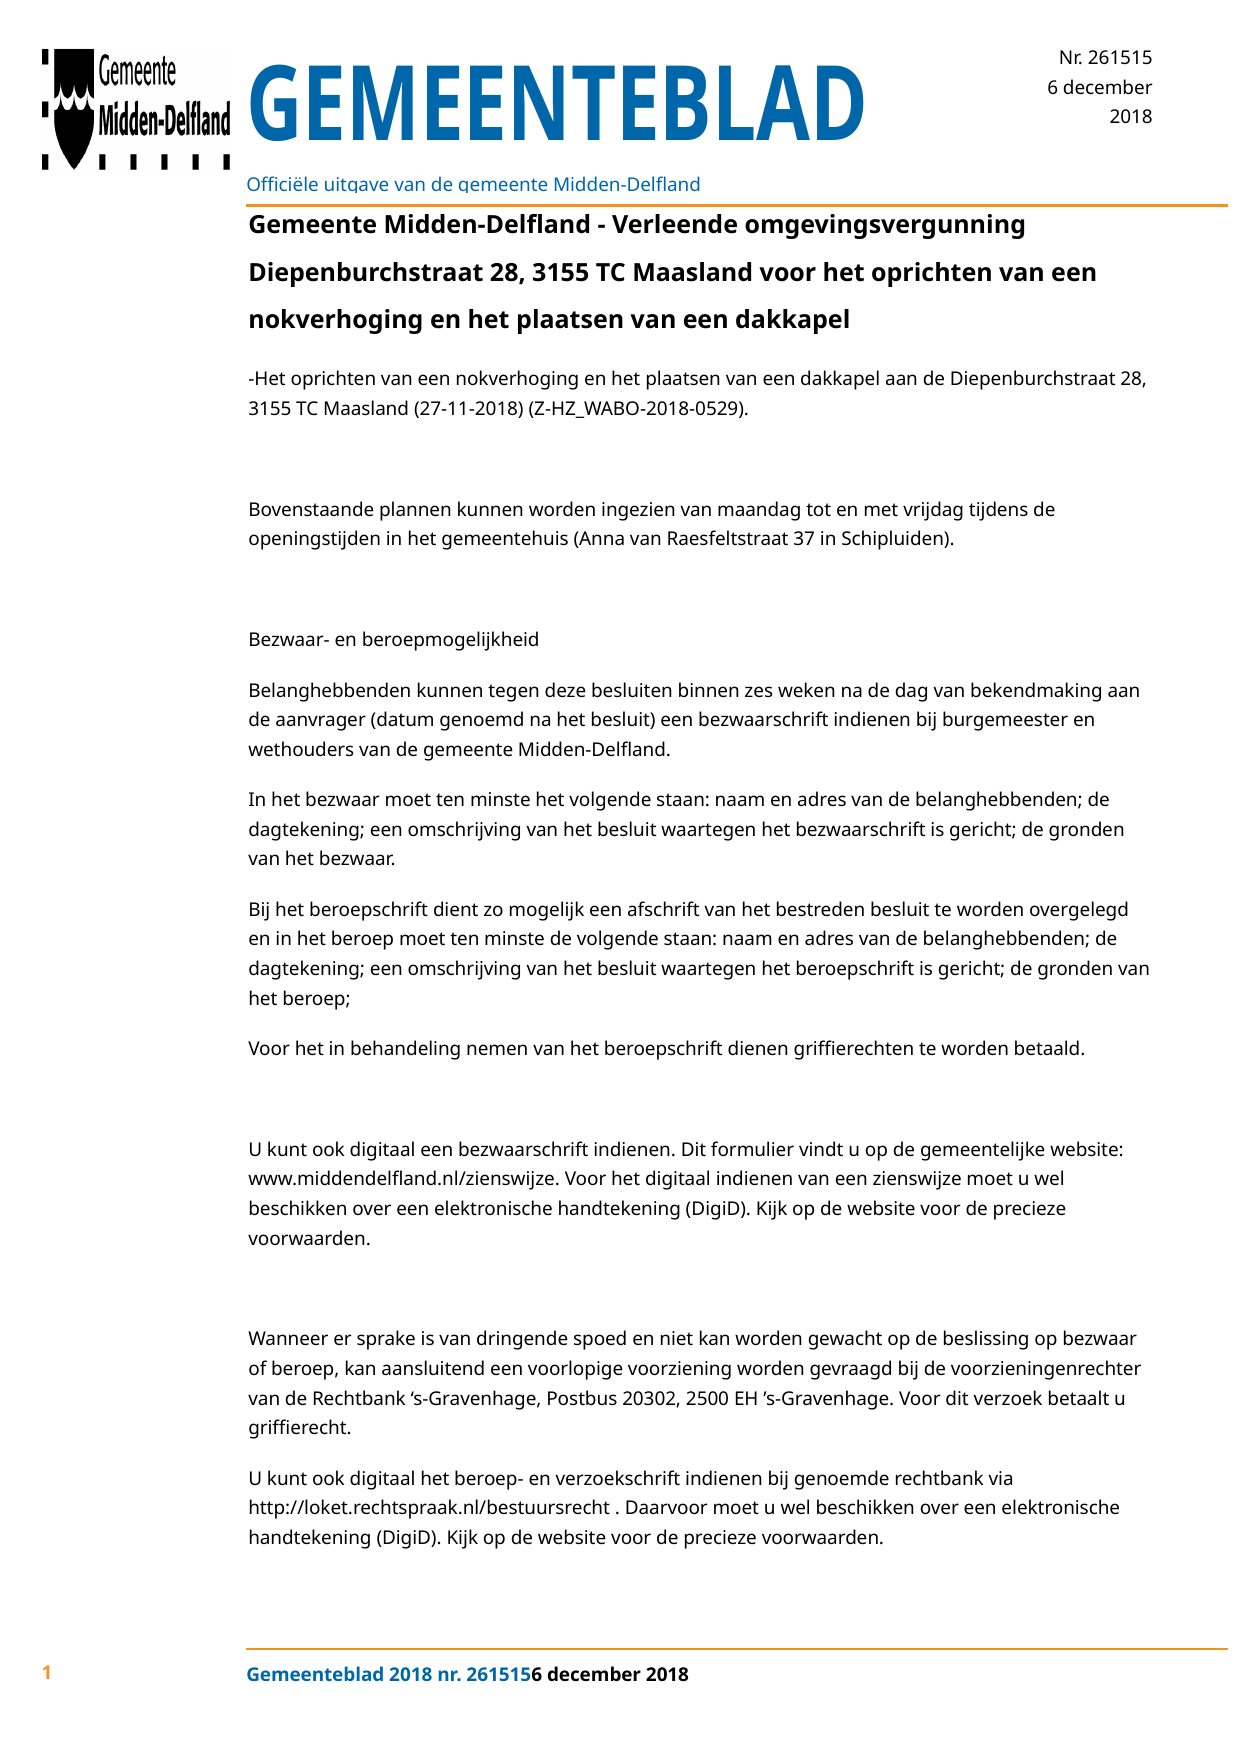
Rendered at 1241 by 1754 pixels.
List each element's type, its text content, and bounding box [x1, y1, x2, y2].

text Bezwaar- en beroepmogelijkheid [248, 626, 1152, 652]
text Bovenstaande plannen kunnen worden ingezien van maandag tot en met vrijdag tijdens de openingstijden in het gemeentehuis (Anna van Raesfeltstraat 37 in Schipluiden). [248, 496, 1152, 551]
text U kunt ook digitaal het beroep- en verzoekschrift indienen bij genoemde rechtbank via http://loket.rechtspraak.nl/bestuursrecht . Daarvoor moet u wel beschikken over een elektronische handtekening (DigiD). Kijk op de website voor de precieze voorwaarden. [248, 1465, 1152, 1549]
text U kunt ook digitaal een bezwaarschrift indienen. Dit formulier vindt u op de gemeentelijke website: www.middendelfland.nl/zienswijze. Voor het digitaal indienen van een zienswijze moet u wel beschikken over een elektronische handtekening (DigiD). Kijk op de website voor de precieze voorwaarden. [248, 1136, 1152, 1250]
text -Het oprichten van een nokverhoging en het plaatsen van een dakkapel aan de Diepenburchstraat 28, 3155 TC Maasland (27-11-2018) (Z-HZ_WABO-2018-0529). [248, 366, 1152, 421]
picture [41, 47, 231, 172]
text Bij het beroepschrift dient zo mogelijk een afschrift van het bestreden besluit te worden overgelegd en in het beroep moet ten minste de volgende staan: naam en adres van de belanghebbenden; de dagtekening; een omschrijving van het besluit waartegen het beroepschrift is gericht; de gronden van het beroep; [248, 896, 1152, 1010]
text In het bezwaar moet ten minste het volgende staan: naam en adres van de belanghebbenden; de dagtekening; een omschrijving van het besluit waartegen het bezwaarschrift is gericht; de gronden van het bezwaar. [248, 786, 1152, 871]
text Voor het in behandeling nemen van het beroepschrift dienen griffierechten te worden betaald. [248, 1035, 1152, 1061]
text Wanneer er sprake is van dringende spoed en niet kan worden gewacht op de beslissing op bezwaar of beroep, kan aansluitend een voorlopige voorziening worden gevraagd bij de voorzieningenrechter van de Rechtbank ‘s-Gravenhage, Postbus 20302, 2500 EH ’s-Gravenhage. Voor dit verzoek betaalt u griffierecht. [248, 1326, 1152, 1440]
text Gemeente Midden-Delfland - Verleende omgevingsvergunning Diepenburchstraat 28, 3155 TC Maasland voor het oprichten van een nokverhoging en het plaatsen van een dakkapel [248, 207, 1152, 336]
text Belanghebbenden kunnen tegen deze besluiten binnen zes weken na de dag van bekendmaking aan de aanvrager (datum genoemd na het besluit) een bezwaarschrift indienen bij burgemeester en wethouders van de gemeente Midden-Delfland. [248, 677, 1152, 762]
